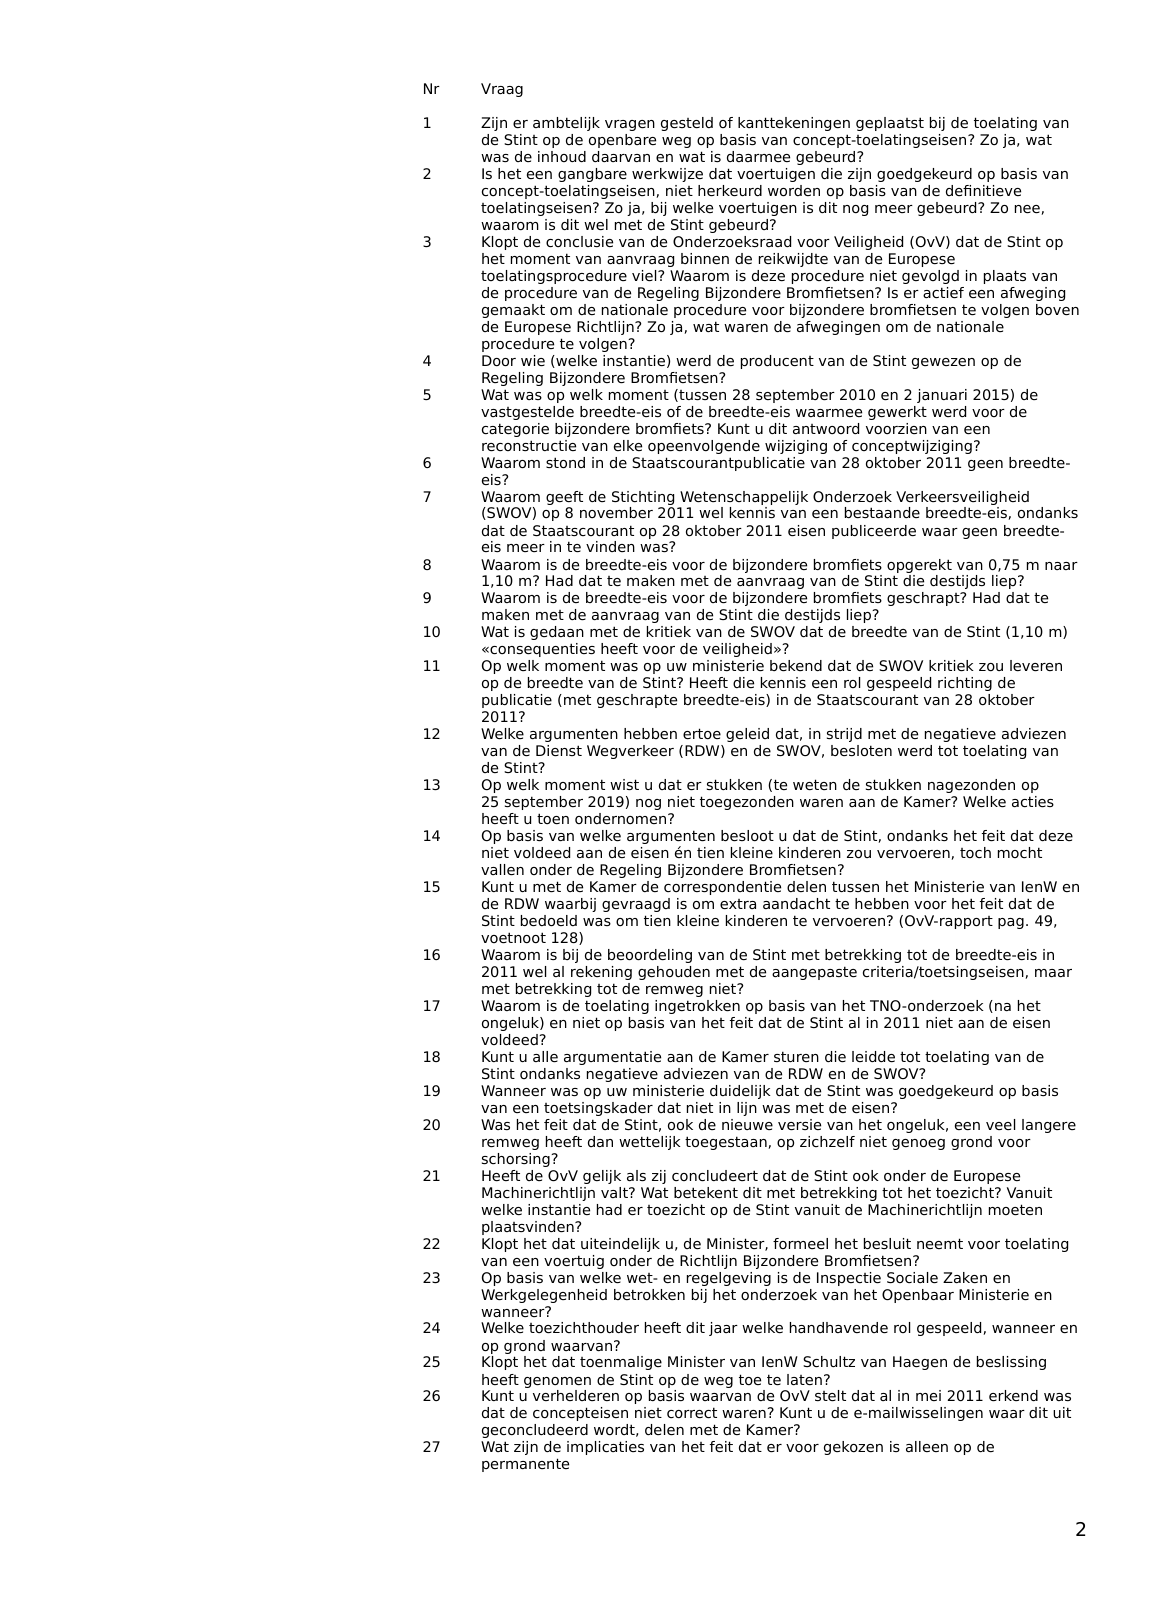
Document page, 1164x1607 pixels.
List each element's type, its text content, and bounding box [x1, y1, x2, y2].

table_cell 5 [422, 387, 475, 454]
table_cell Waarom stond in de Staatscourantpublicatie van 28 oktober 2011 geen breedte-eis? [475, 455, 1087, 488]
table_cell 10 [422, 624, 475, 658]
table_cell 7 [422, 489, 475, 556]
table_cell 11 [422, 658, 475, 726]
table_cell 14 [422, 828, 475, 879]
table_cell Op basis van welke argumenten besloot u dat de Stint, ondanks het feit dat deze niet voldeed aan de eisen én tien kleine kinderen zou vervoeren, toch mocht vallen onder de Regeling Bijzondere Bromfietsen? [475, 828, 1087, 879]
table_cell Is het een gangbare werkwijze dat voertuigen die zijn goedgekeurd op basis van concept-toelatingseisen, niet herkeurd worden op basis van de definitieve toelatingseisen? Zo ja, bij welke voertuigen is dit nog meer gebeurd? Zo nee, waarom is dit wel met de Stint gebeurd? [475, 166, 1087, 234]
table_cell 18 [422, 1049, 475, 1083]
table_cell 21 [422, 1168, 475, 1236]
table_cell Heeft de OvV gelijk als zij concludeert dat de Stint ook onder de Europese Machinerichtlijn valt? Wat betekent dit met betrekking tot het toezicht? Vanuit welke instantie had er toezicht op de Stint vanuit de Machinerichtlijn moeten plaatsvinden? [475, 1168, 1087, 1236]
table_cell Wanneer was op uw ministerie duidelijk dat de Stint was goedgekeurd op basis van een toetsingskader dat niet in lijn was met de eisen? [475, 1083, 1087, 1117]
table_cell Klopt de conclusie van de Onderzoeksraad voor Veiligheid (OvV) dat de Stint op het moment van aanvraag binnen de reikwijdte van de Europese toelatingsprocedure viel? Waarom is deze procedure niet gevolgd in plaats van de procedure van de Regeling Bijzondere Bromfietsen? Is er actief een afweging gemaakt om de nationale procedure voor bijzondere bromfietsen te volgen boven de Europese Richtlijn? Zo ja, wat waren de afwegingen om de nationale procedure te volgen? [475, 234, 1087, 353]
table_cell Waarom is bij de beoordeling van de Stint met betrekking tot de breedte-eis in 2011 wel al rekening gehouden met de aangepaste criteria/toetsingseisen, maar met betrekking tot de remweg niet? [475, 947, 1087, 998]
table_cell Welke argumenten hebben ertoe geleid dat, in strijd met de negatieve adviezen van de Dienst Wegverkeer (RDW) en de SWOV, besloten werd tot toelating van de Stint? [475, 726, 1087, 777]
table_cell 20 [422, 1117, 475, 1168]
table_cell 26 [422, 1388, 475, 1439]
table_cell Kunt u alle argumentatie aan de Kamer sturen die leidde tot toelating van de Stint ondanks negatieve adviezen van de RDW en de SWOV? [475, 1049, 1087, 1083]
table_cell 13 [422, 777, 475, 828]
table_cell 3 [422, 234, 475, 353]
table_cell Wat zijn de implicaties van het feit dat er voor gekozen is alleen op de permanente [475, 1439, 1087, 1473]
table_cell 27 [422, 1439, 475, 1473]
table_cell Wat was op welk moment (tussen 28 september 2010 en 2 januari 2015) de vastgestelde breedte-eis of de breedte-eis waarmee gewerkt werd voor de categorie bijzondere bromfiets? Kunt u dit antwoord voorzien van een reconstructie van elke opeenvolgende wijziging of conceptwijziging? [475, 387, 1087, 454]
table_cell 2 [422, 166, 475, 234]
table_header Vraag [475, 81, 1087, 98]
table_cell Waarom geeft de Stichting Wetenschappelijk Onderzoek Verkeersveiligheid (SWOV) op 8 november 2011 wel kennis van een bestaande breedte-eis, ondanks dat de Staatscourant op 28 oktober 2011 eisen publiceerde waar geen breedte-eis meer in te vinden was? [475, 489, 1087, 556]
table_cell Op welk moment wist u dat er stukken (te weten de stukken nagezonden op 25 september 2019) nog niet toegezonden waren aan de Kamer? Welke acties heeft u toen ondernomen? [475, 777, 1087, 828]
table_cell 6 [422, 455, 475, 488]
table_cell Welke toezichthouder heeft dit jaar welke handhavende rol gespeeld, wanneer en op grond waarvan? [475, 1320, 1087, 1354]
table_cell 22 [422, 1236, 475, 1269]
table_cell [475, 98, 1087, 115]
table_cell Waarom is de breedte-eis voor de bijzondere bromfiets geschrapt? Had dat te maken met de aanvraag van de Stint die destijds liep? [475, 590, 1087, 624]
table_cell 8 [422, 556, 475, 590]
table_cell 16 [422, 947, 475, 998]
table_cell 1 [422, 115, 475, 166]
table_header Nr [422, 81, 475, 98]
table_cell 12 [422, 726, 475, 777]
table_cell 15 [422, 879, 475, 947]
table_cell Waarom is de toelating ingetrokken op basis van het TNO-onderzoek (na het ongeluk) en niet op basis van het feit dat de Stint al in 2011 niet aan de eisen voldeed? [475, 998, 1087, 1049]
table_cell Was het feit dat de Stint, ook de nieuwe versie van het ongeluk, een veel langere remweg heeft dan wettelijk toegestaan, op zichzelf niet genoeg grond voor schorsing? [475, 1117, 1087, 1168]
table_cell 25 [422, 1354, 475, 1388]
table_cell Door wie (welke instantie) werd de producent van de Stint gewezen op de Regeling Bijzondere Bromfietsen? [475, 353, 1087, 387]
table_cell Zijn er ambtelijk vragen gesteld of kanttekeningen geplaatst bij de toelating van de Stint op de openbare weg op basis van concept-toelatingseisen? Zo ja, wat was de inhoud daarvan en wat is daarmee gebeurd? [475, 115, 1087, 166]
table_cell 24 [422, 1320, 475, 1354]
table_cell 4 [422, 353, 475, 387]
table_cell Op basis van welke wet- en regelgeving is de Inspectie Sociale Zaken en Werkgelegenheid betrokken bij het onderzoek van het Openbaar Ministerie en wanneer? [475, 1270, 1087, 1320]
table_cell Wat is gedaan met de kritiek van de SWOV dat de breedte van de Stint (1,10 m) «consequenties heeft voor de veiligheid»? [475, 624, 1087, 658]
table_cell Klopt het dat toenmalige Minister van IenW Schultz van Haegen de beslissing heeft genomen de Stint op de weg toe te laten? [475, 1354, 1087, 1388]
table_cell Waarom is de breedte-eis voor de bijzondere bromfiets opgerekt van 0,75 m naar 1,10 m? Had dat te maken met de aanvraag van de Stint die destijds liep? [475, 556, 1087, 590]
table_cell 9 [422, 590, 475, 624]
table_cell [422, 98, 475, 115]
table_cell Kunt u met de Kamer de correspondentie delen tussen het Ministerie van IenW en de RDW waarbij gevraagd is om extra aandacht te hebben voor het feit dat de Stint bedoeld was om tien kleine kinderen te vervoeren? (OvV-rapport pag. 49, voetnoot 128) [475, 879, 1087, 947]
table_cell Kunt u verhelderen op basis waarvan de OvV stelt dat al in mei 2011 erkend was dat de concepteisen niet correct waren? Kunt u de e-mailwisselingen waar dit uit geconcludeerd wordt, delen met de Kamer? [475, 1388, 1087, 1439]
table_cell Op welk moment was op uw ministerie bekend dat de SWOV kritiek zou leveren op de breedte van de Stint? Heeft die kennis een rol gespeeld richting de publicatie (met geschrapte breedte-eis) in de Staatscourant van 28 oktober 2011? [475, 658, 1087, 726]
table_cell 19 [422, 1083, 475, 1117]
table_cell Klopt het dat uiteindelijk u, de Minister, formeel het besluit neemt voor toelating van een voertuig onder de Richtlijn Bijzondere Bromfietsen? [475, 1236, 1087, 1269]
table_cell 17 [422, 998, 475, 1049]
table_cell 23 [422, 1270, 475, 1320]
